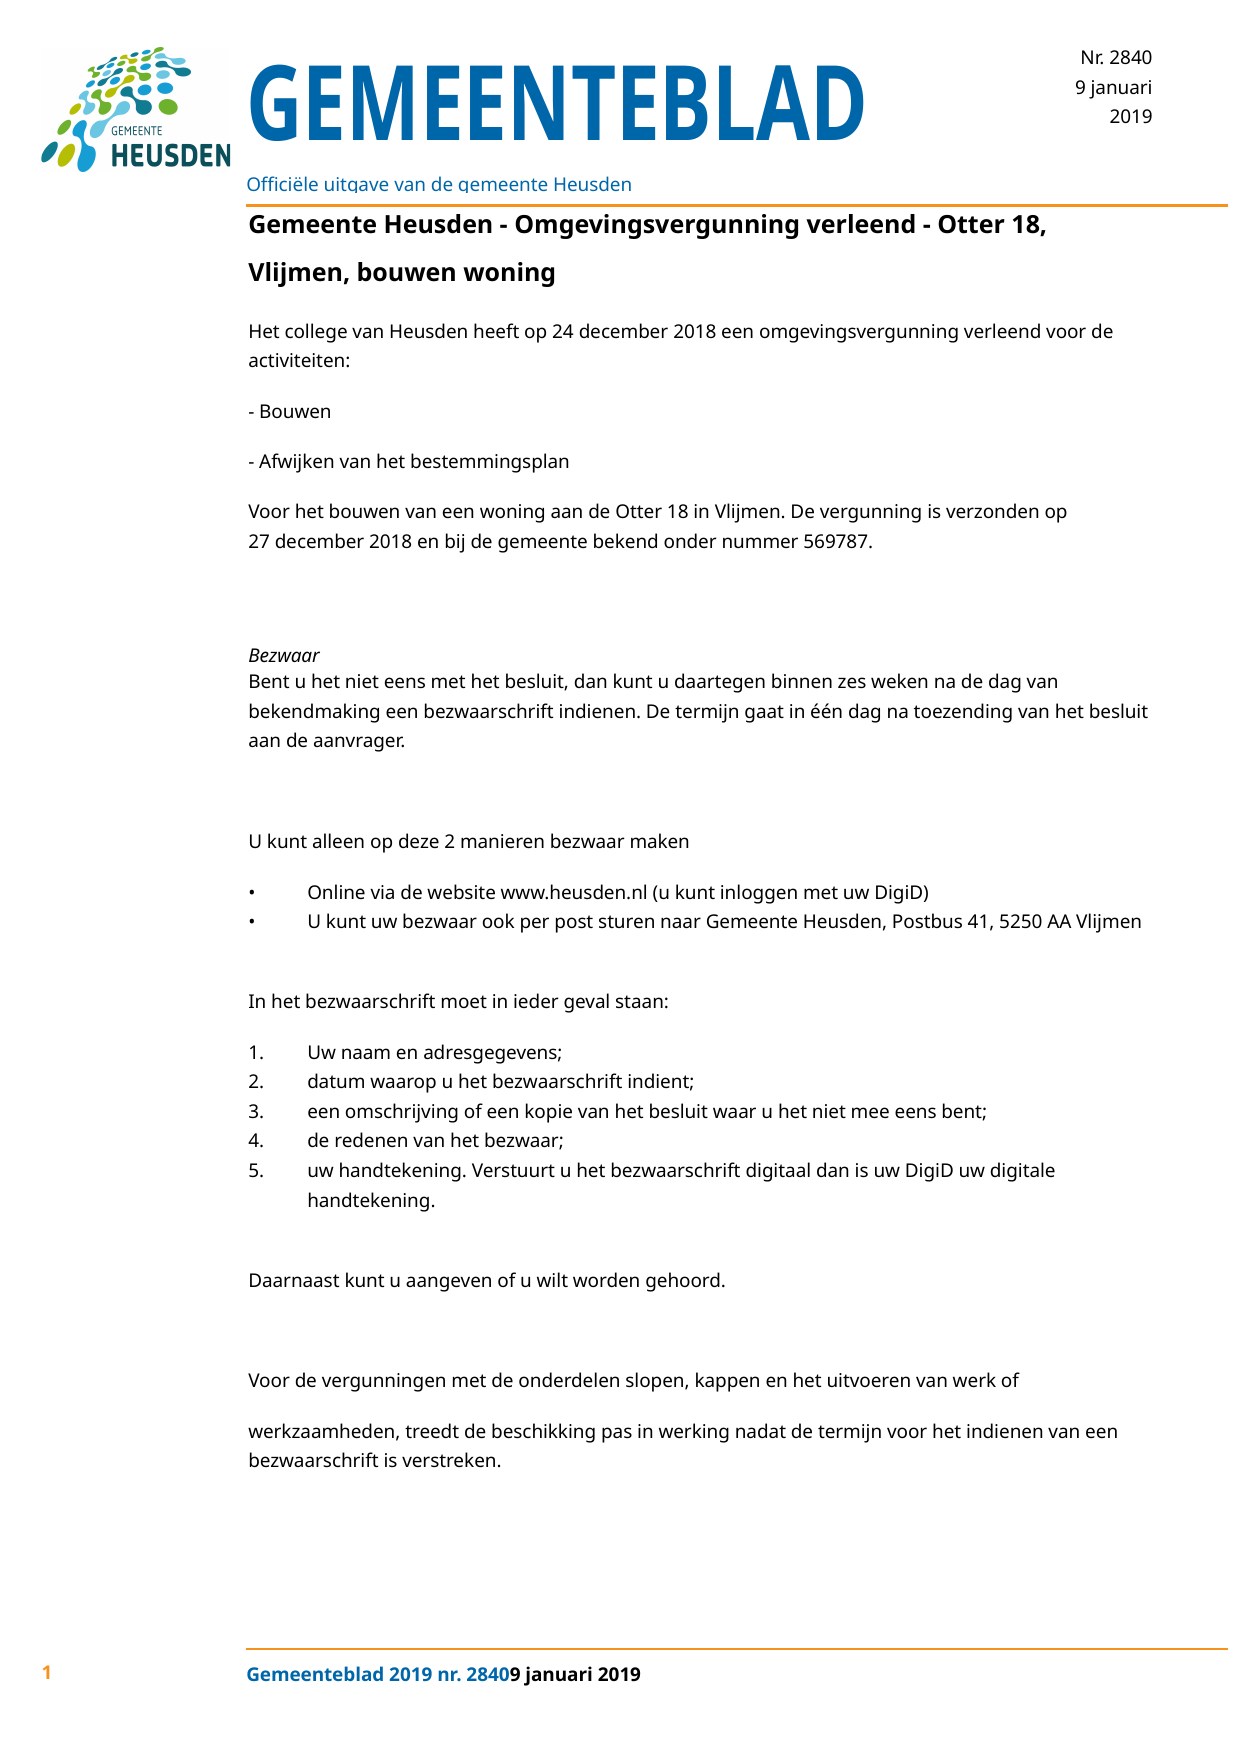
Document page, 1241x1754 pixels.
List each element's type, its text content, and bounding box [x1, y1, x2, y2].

text Gemeente Heusden - Omgevingsvergunning verleend - Otter 18, Vlijmen, bouwen woning [248, 207, 1152, 288]
picture [41, 47, 231, 172]
list Online via de website www.heusden.nl (u kunt inloggen met uw DigiD) [248, 879, 1152, 904]
text werkzaamheden, treedt de beschikking pas in werking nadat de termijn voor het indienen van een bezwaarschrift is verstreken. [248, 1418, 1152, 1473]
text Voor de vergunningen met de onderdelen slopen, kappen en het uitvoeren van werk of [248, 1368, 1152, 1393]
list een omschrijving of een kopie van het besluit waar u het niet mee eens bent; [248, 1098, 1152, 1124]
text Het college van Heusden heeft op 24 december 2018 een omgevingsvergunning verleend voor de activiteiten: [248, 318, 1152, 373]
text Bent u het niet eens met het besluit, dan kunt u daartegen binnen zes weken na de dag van bekendmaking een bezwaarschrift indienen. De termijn gaat in één dag na toezending van het besluit aan de aanvrager. [248, 668, 1152, 753]
text - Afwijken van het bestemmingsplan [248, 448, 1152, 474]
list U kunt uw bezwaar ook per post sturen naar Gemeente Heusden, Postbus 41, 5250 AA Vlijmen [248, 908, 1152, 934]
text Daarnaast kunt u aangeven of u wilt worden gehoord. [248, 1267, 1152, 1292]
text Bezwaar [248, 643, 1152, 668]
list uw handtekening. Verstuurt u het bezwaarschrift digitaal dan is uw DigiD uw digitale handtekening. [248, 1157, 1152, 1212]
text U kunt alleen op deze 2 manieren bezwaar maken [248, 828, 1152, 854]
list Uw naam en adresgegevens; [248, 1039, 1152, 1064]
list datum waarop u het bezwaarschrift indient; [248, 1068, 1152, 1094]
text In het bezwaarschrift moet in ieder geval staan: [248, 988, 1152, 1014]
text Voor het bouwen van een woning aan de Otter 18 in Vlijmen. De vergunning is verzonden op 27 december 2018 en bij de gemeente bekend onder nummer 569787. [248, 499, 1152, 554]
text - Bouwen [248, 398, 1152, 424]
list de redenen van het bezwaar; [248, 1128, 1152, 1153]
